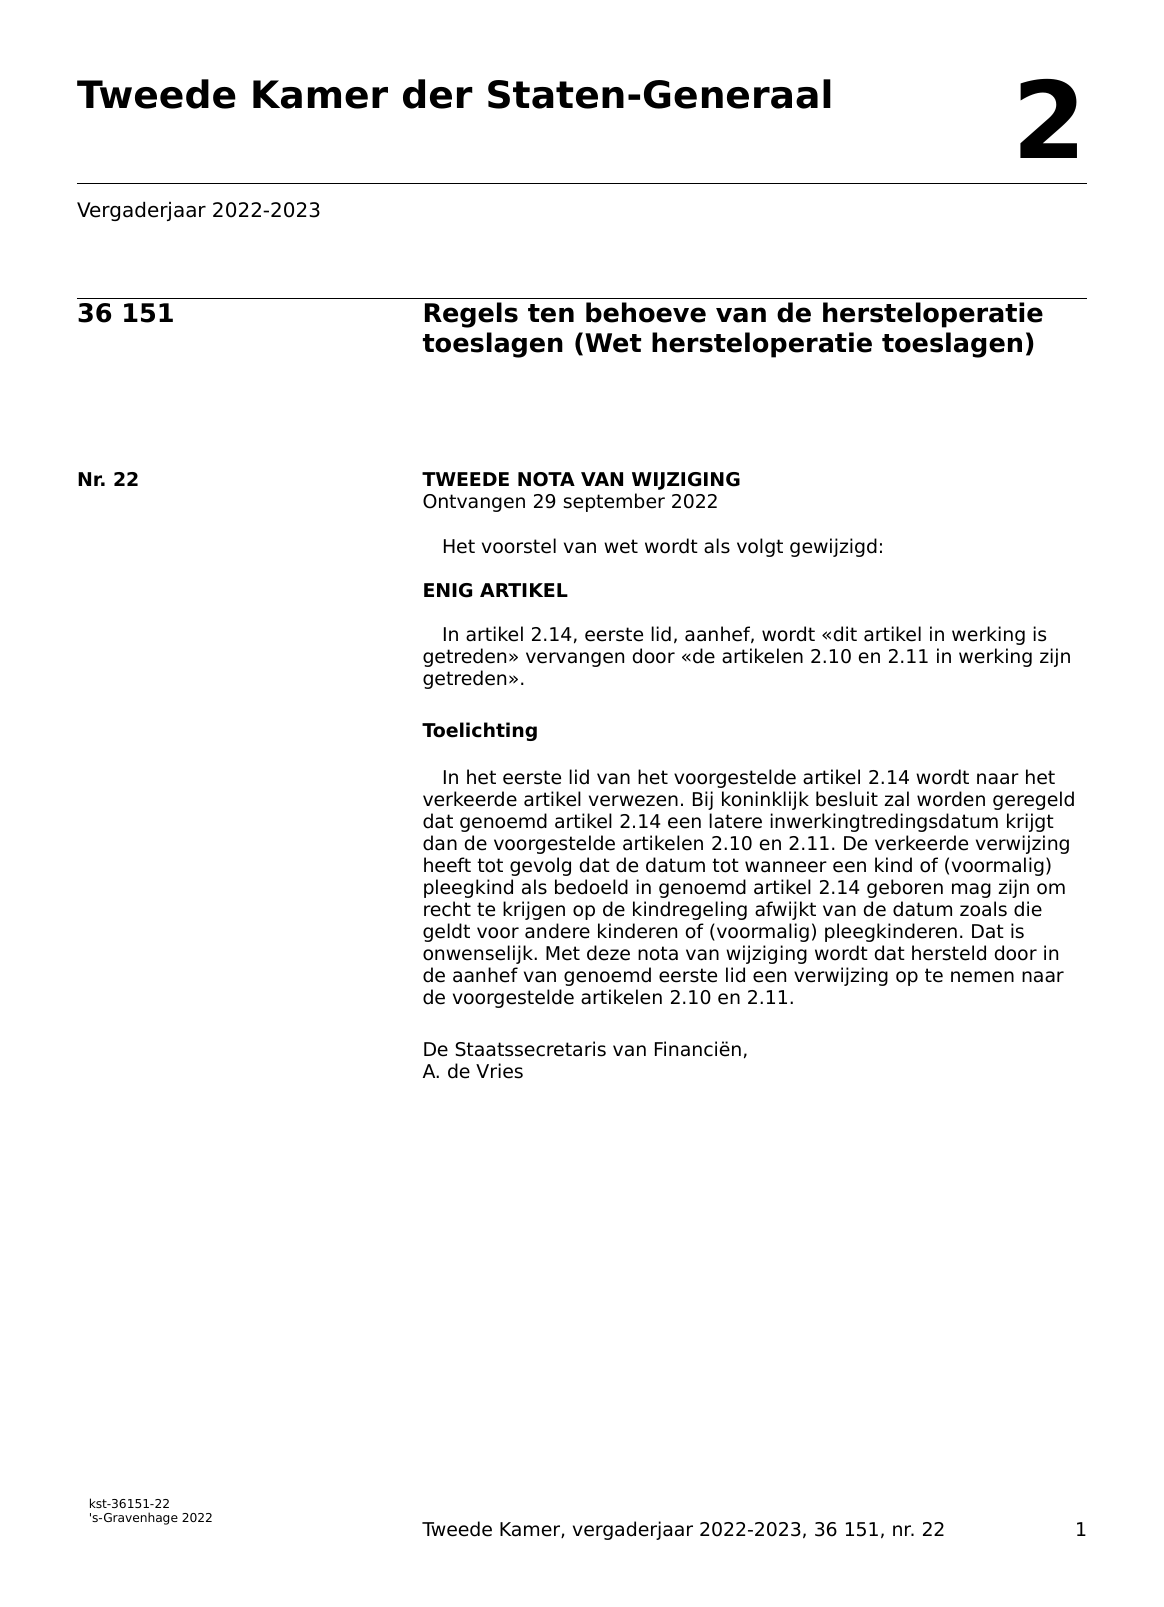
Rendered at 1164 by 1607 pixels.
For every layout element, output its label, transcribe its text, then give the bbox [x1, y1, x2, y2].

text Ontvangen 29 september 2022 [422, 491, 1087, 513]
subtitle ENIG ARTIKEL [422, 580, 1087, 602]
text De Staatssecretaris van Financiën, A. de Vries [422, 1038, 1087, 1082]
table_cell Vergaderjaar 2022-2023 [77, 184, 1087, 298]
table_header 2 [886, 59, 1087, 183]
text In het eerste lid van het voorgestelde artikel 2.14 wordt naar het verkeerde artikel verwezen. Bij koninklijk besluit zal worden geregeld dat genoemd artikel 2.14 een latere inwerkingtredingsdatum krijgt dan de voorgestelde artikelen 2.10 en 2.11. De verkeerde verwijzing heeft tot gevolg dat de datum tot wanneer een kind of (voormalig) pleegkind als bedoeld in genoemd artikel 2.14 geboren mag zijn om recht te krijgen op de kindregeling afwijkt van de datum zoals die geldt voor andere kinderen of (voormalig) pleegkinderen. Dat is onwenselijk. Met deze nota van wijziging wordt dat hersteld door in de aanhef van genoemd eerste lid een verwijzing op te nemen naar de voorgestelde artikelen 2.10 en 2.11. [422, 767, 1087, 1008]
subtitle Toelichting [422, 720, 1087, 742]
text kst-36151-22 [88, 1497, 323, 1511]
table_header Tweede Kamer der Staten-Generaal [77, 59, 886, 183]
text In artikel 2.14, eerste lid, aanhef, wordt «dit artikel in werking is getreden» vervangen door «de artikelen 2.10 en 2.11 in werking zijn getreden». [422, 624, 1087, 690]
text Het voorstel van wet wordt als volgt gewijzigd: [422, 536, 1087, 557]
subtitle Nr. 22 TWEEDE NOTA VAN WIJZIGING [77, 469, 1087, 491]
subtitle 36 151 Regels ten behoeve van de hersteloperatie toeslagen (Wet hersteloperatie toeslagen) [77, 299, 1087, 358]
text 's-Gravenhage 2022 [88, 1511, 323, 1525]
